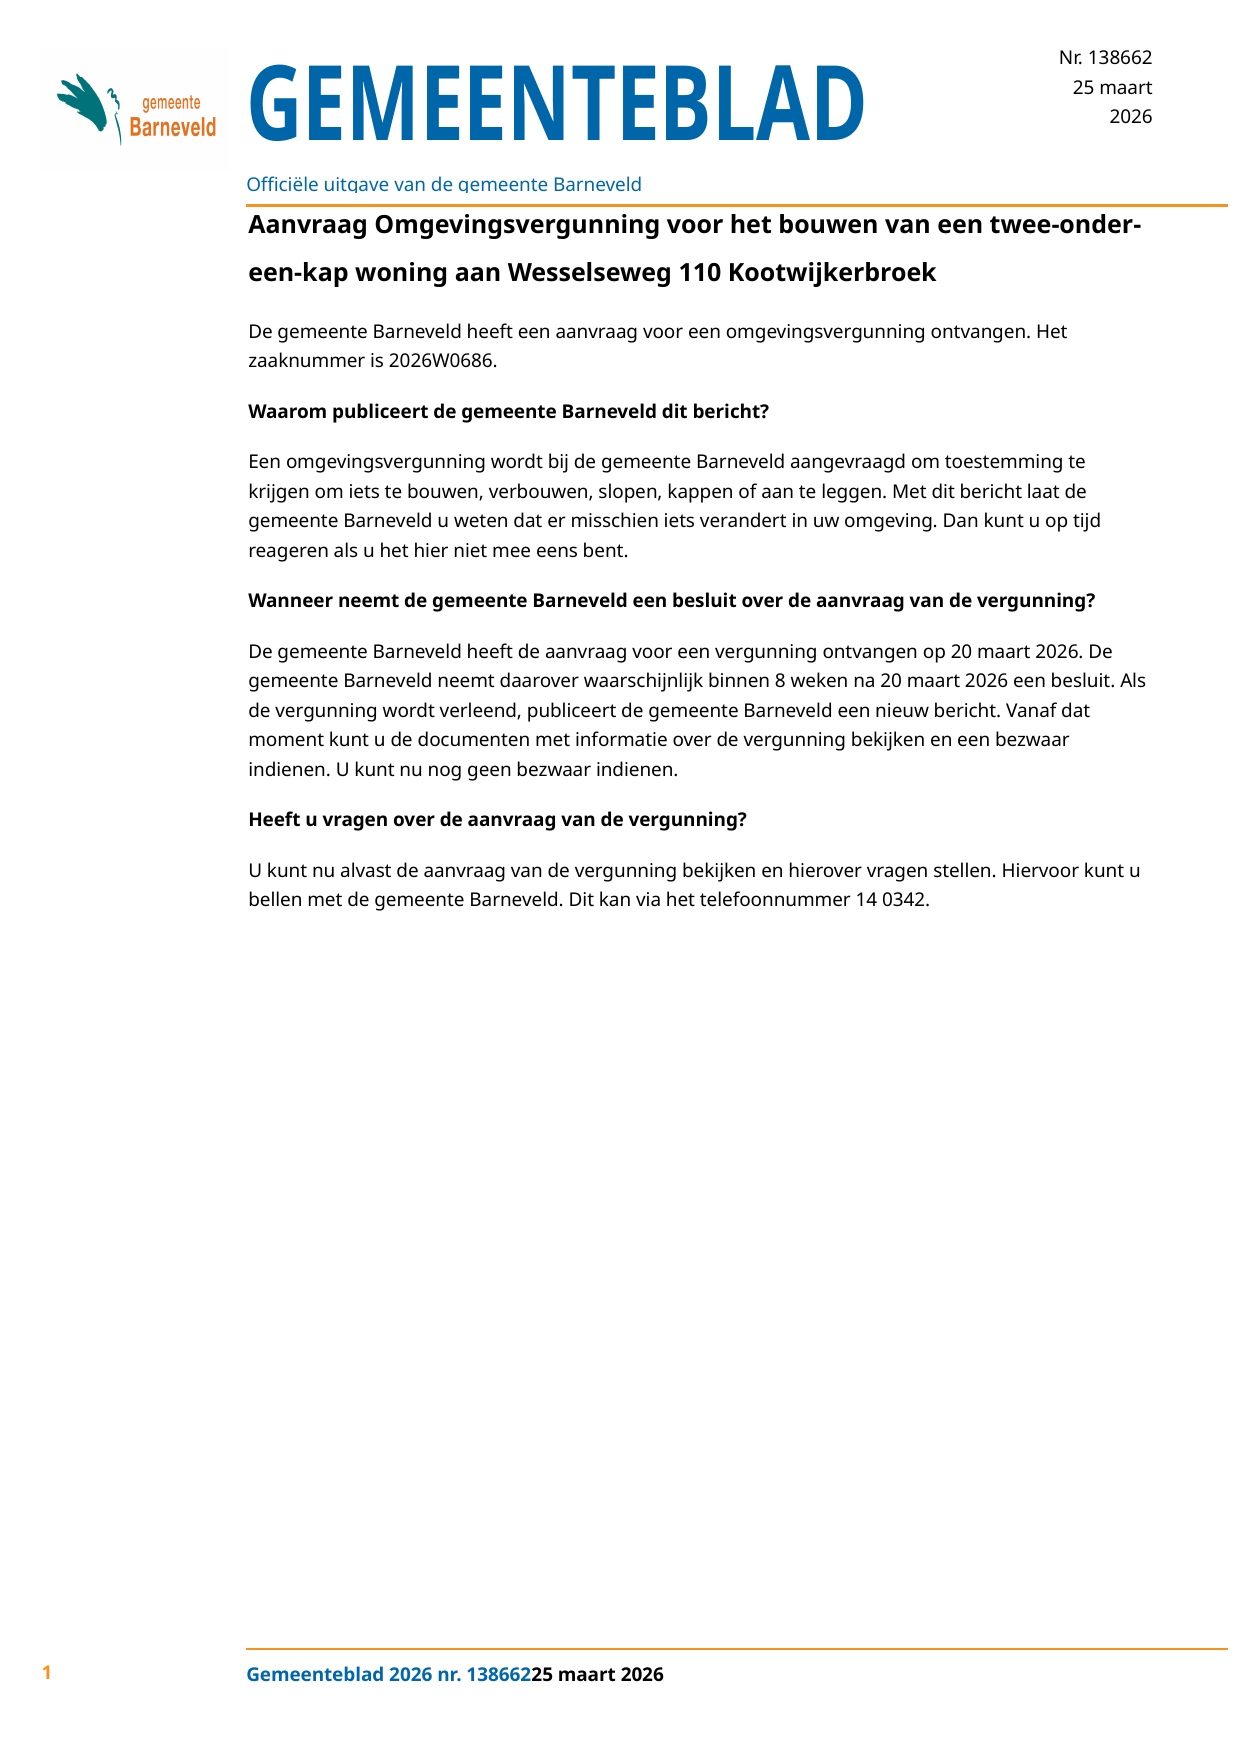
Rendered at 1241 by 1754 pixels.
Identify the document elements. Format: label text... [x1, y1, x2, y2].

text Aanvraag Omgevingsvergunning voor het bouwen van een twee-onder-een-kap woning aan Wesselseweg 110 Kootwijkerbroek [248, 207, 1152, 288]
picture [41, 47, 231, 172]
text Een omgevingsvergunning wordt bij de gemeente Barneveld aangevraagd om toestemming te krijgen om iets te bouwen, verbouwen, slopen, kappen of aan te leggen. Met dit bericht laat de gemeente Barneveld u weten dat er misschien iets verandert in uw omgeving. Dan kunt u op tijd reageren als u het hier niet mee eens bent. [248, 448, 1152, 563]
text Heeft u vragen over de aanvraag van de vergunning? [248, 807, 1152, 832]
text Waarom publiceert de gemeente Barneveld dit bericht? [248, 398, 1152, 424]
text De gemeente Barneveld heeft een aanvraag voor een omgevingsvergunning ontvangen. Het zaaknummer is 2026W0686. [248, 318, 1152, 373]
text Wanneer neemt de gemeente Barneveld een besluit over de aanvraag van de vergunning? [248, 587, 1152, 613]
text De gemeente Barneveld heeft de aanvraag voor een vergunning ontvangen op 20 maart 2026. De gemeente Barneveld neemt daarover waarschijnlijk binnen 8 weken na 20 maart 2026 een besluit. Als de vergunning wordt verleend, publiceert de gemeente Barneveld een nieuw bericht. Vanaf dat moment kunt u de documenten met informatie over de vergunning bekijken en een bezwaar indienen. U kunt nu nog geen bezwaar indienen. [248, 638, 1152, 782]
text U kunt nu alvast de aanvraag van de vergunning bekijken en hierover vragen stellen. Hiervoor kunt u bellen met de gemeente Barneveld. Dit kan via het telefoonnummer 14 0342. [248, 857, 1152, 912]
